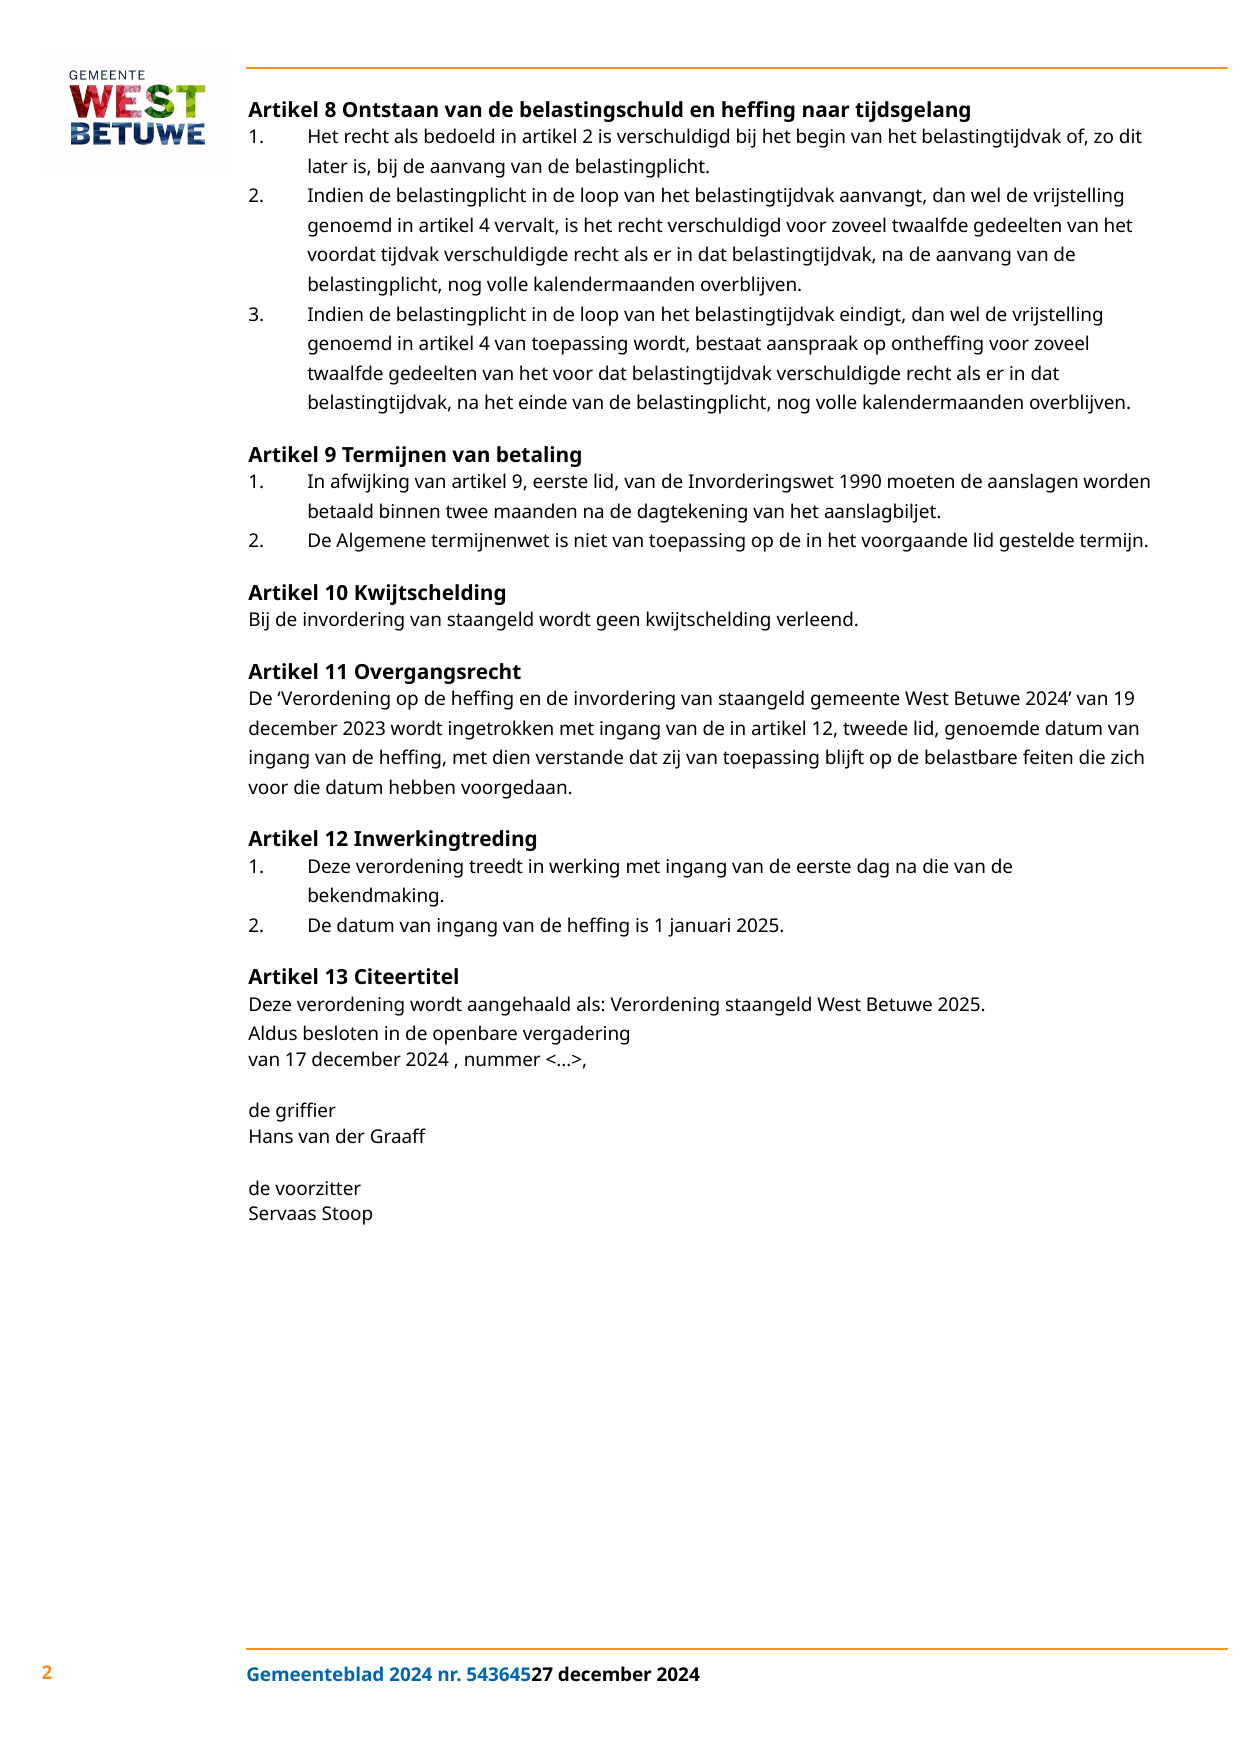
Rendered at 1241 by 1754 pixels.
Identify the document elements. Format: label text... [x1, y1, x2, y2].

text Artikel 9 Termijnen van betaling [248, 440, 1152, 468]
text Artikel 11 Overgangsrecht [248, 657, 1152, 685]
list Indien de belastingplicht in de loop van het belastingtijdvak aanvangt, dan wel de vrijstelling genoemd in artikel 4 vervalt, is het recht verschuldigd voor zoveel twaalfde gedeelten van het voordat tijdvak verschuldigde recht als er in dat belastingtijdvak, na de aanvang van de belastingplicht, nog volle kalendermaanden overblijven. [248, 182, 1152, 297]
text Artikel 13 Citeertitel [248, 962, 1152, 991]
text Deze verordening wordt aangehaald als: Verordening staangeld West Betuwe 2025. [248, 991, 1152, 1017]
picture [41, 47, 231, 172]
list Indien de belastingplicht in de loop van het belastingtijdvak eindigt, dan wel de vrijstelling genoemd in artikel 4 van toepassing wordt, bestaat aanspraak op ontheffing voor zoveel twaalfde gedeelten van het voor dat belastingtijdvak verschuldigde recht als er in dat belastingtijdvak, na het einde van de belastingplicht, nog volle kalendermaanden overblijven. [248, 301, 1152, 415]
text Artikel 12 Inwerkingtreding [248, 824, 1152, 853]
list De Algemene termijnenwet is niet van toepassing op de in het voorgaande lid gestelde termijn. [248, 527, 1152, 553]
list In afwijking van artikel 9, eerste lid, van de Invorderingswet 1990 moeten de aanslagen worden betaald binnen twee maanden na de dagtekening van het aanslagbiljet. [248, 468, 1152, 524]
text Artikel 10 Kwijtschelding [248, 578, 1152, 606]
text Bij de invordering van staangeld wordt geen kwijtschelding verleend. [248, 606, 1152, 632]
text van 17 december 2024 , nummer <…>, [248, 1046, 1152, 1072]
text de griffier [248, 1098, 1152, 1123]
list De datum van ingang van de heffing is 1 januari 2025. [248, 912, 1152, 938]
text de voorzitter [248, 1175, 1152, 1201]
text Hans van der Graaff [248, 1123, 1152, 1149]
list Deze verordening treedt in werking met ingang van de eerste dag na die van de bekendmaking. [248, 853, 1152, 908]
list Het recht als bedoeld in artikel 2 is verschuldigd bij het begin van het belastingtijdvak of, zo dit later is, bij de aanvang van de belastingplicht. [248, 123, 1152, 178]
text Servaas Stoop [248, 1201, 1152, 1226]
text De ‘Verordening op de heffing en de invordering van staangeld gemeente West Betuwe 2024’ van 19 december 2023 wordt ingetrokken met ingang van de in artikel 12, tweede lid, genoemde datum van ingang van de heffing, met dien verstande dat zij van toepassing blijft op de belastbare feiten die zich voor die datum hebben voorgedaan. [248, 685, 1152, 800]
text Artikel 8 Ontstaan van de belastingschuld en heffing naar tijdsgelang [248, 95, 1152, 123]
text Aldus besloten in de openbare vergadering [248, 1020, 1152, 1046]
